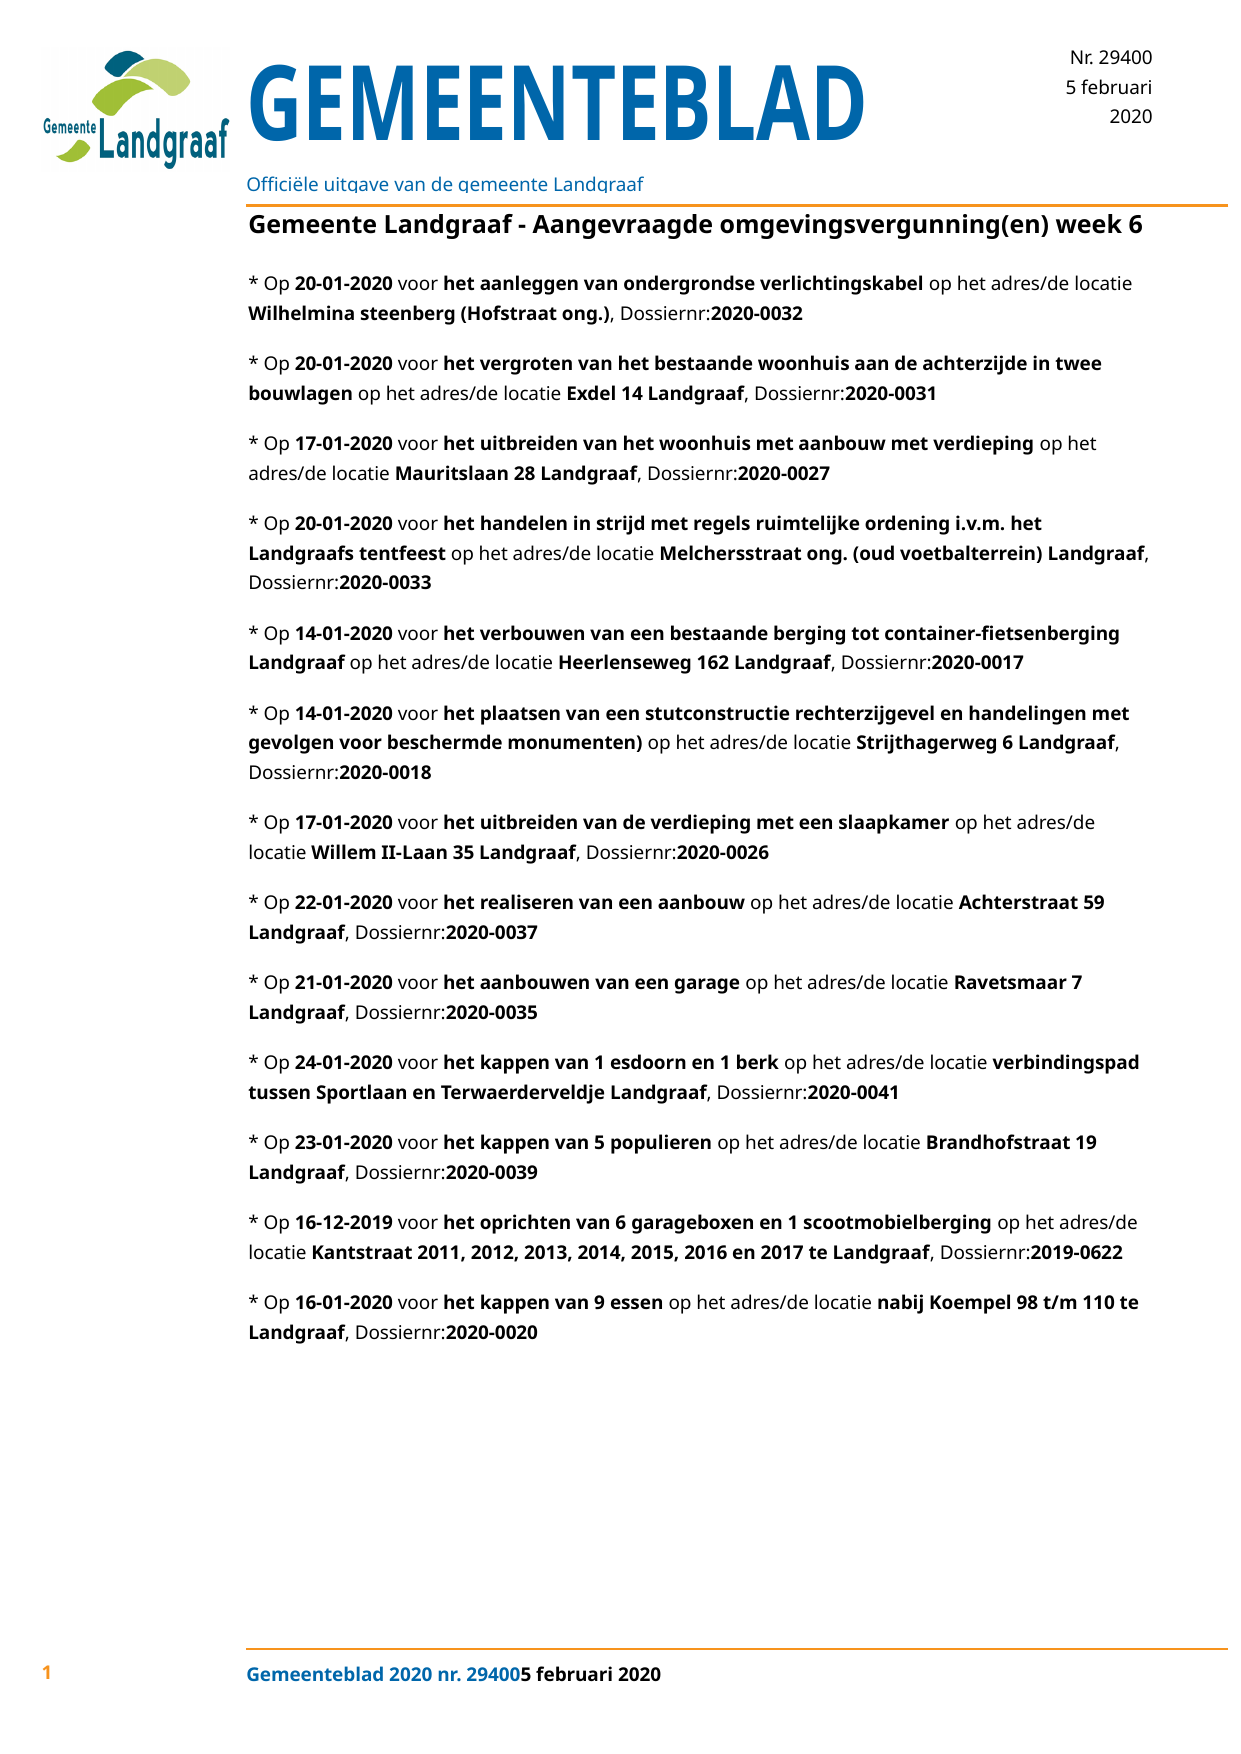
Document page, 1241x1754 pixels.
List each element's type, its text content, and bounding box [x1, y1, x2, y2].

text * Op 20-01-2020 voor het handelen in strijd met regels ruimtelijke ordening i.v.m. het Landgraafs tentfeest op het adres/de locatie Melchersstraat ong. (oud voetbalterrein) Landgraaf, Dossiernr:2020-0033 [248, 510, 1152, 595]
text * Op 16-12-2019 voor het oprichten van 6 garageboxen en 1 scootmobielberging op het adres/de locatie Kantstraat 2011, 2012, 2013, 2014, 2015, 2016 en 2017 te Landgraaf, Dossiernr:2019-0622 [248, 1209, 1152, 1265]
text Gemeente Landgraaf - Aangevraagde omgevingsvergunning(en) week 6 [248, 207, 1152, 241]
text * Op 17-01-2020 voor het uitbreiden van het woonhuis met aanbouw met verdieping op het adres/de locatie Mauritslaan 28 Landgraaf, Dossiernr:2020-0027 [248, 430, 1152, 486]
text * Op 20-01-2020 voor het vergroten van het bestaande woonhuis aan de achterzijde in twee bouwlagen op het adres/de locatie Exdel 14 Landgraaf, Dossiernr:2020-0031 [248, 350, 1152, 406]
picture [41, 47, 231, 172]
text * Op 22-01-2020 voor het realiseren van een aanbouw op het adres/de locatie Achterstraat 59 Landgraaf, Dossiernr:2020-0037 [248, 889, 1152, 945]
text * Op 20-01-2020 voor het aanleggen van ondergrondse verlichtingskabel op het adres/de locatie Wilhelmina steenberg (Hofstraat ong.), Dossiernr:2020-0032 [248, 270, 1152, 326]
text * Op 16-01-2020 voor het kappen van 9 essen op het adres/de locatie nabij Koempel 98 t/m 110 te Landgraaf, Dossiernr:2020-0020 [248, 1289, 1152, 1345]
text * Op 14-01-2020 voor het verbouwen van een bestaande berging tot container-fietsenberging Landgraaf op het adres/de locatie Heerlenseweg 162 Landgraaf, Dossiernr:2020-0017 [248, 620, 1152, 675]
text * Op 24-01-2020 voor het kappen van 1 esdoorn en 1 berk op het adres/de locatie verbindingspad tussen Sportlaan en Terwaerderveldje Landgraaf, Dossiernr:2020-0041 [248, 1049, 1152, 1105]
text * Op 21-01-2020 voor het aanbouwen van een garage op het adres/de locatie Ravetsmaar 7 Landgraaf, Dossiernr:2020-0035 [248, 969, 1152, 1025]
text * Op 14-01-2020 voor het plaatsen van een stutconstructie rechterzijgevel en handelingen met gevolgen voor beschermde monumenten) op het adres/de locatie Strijthagerweg 6 Landgraaf, Dossiernr:2020-0018 [248, 700, 1152, 785]
text * Op 17-01-2020 voor het uitbreiden van de verdieping met een slaapkamer op het adres/de locatie Willem II-Laan 35 Landgraaf, Dossiernr:2020-0026 [248, 809, 1152, 865]
text * Op 23-01-2020 voor het kappen van 5 populieren op het adres/de locatie Brandhofstraat 19 Landgraaf, Dossiernr:2020-0039 [248, 1129, 1152, 1185]
